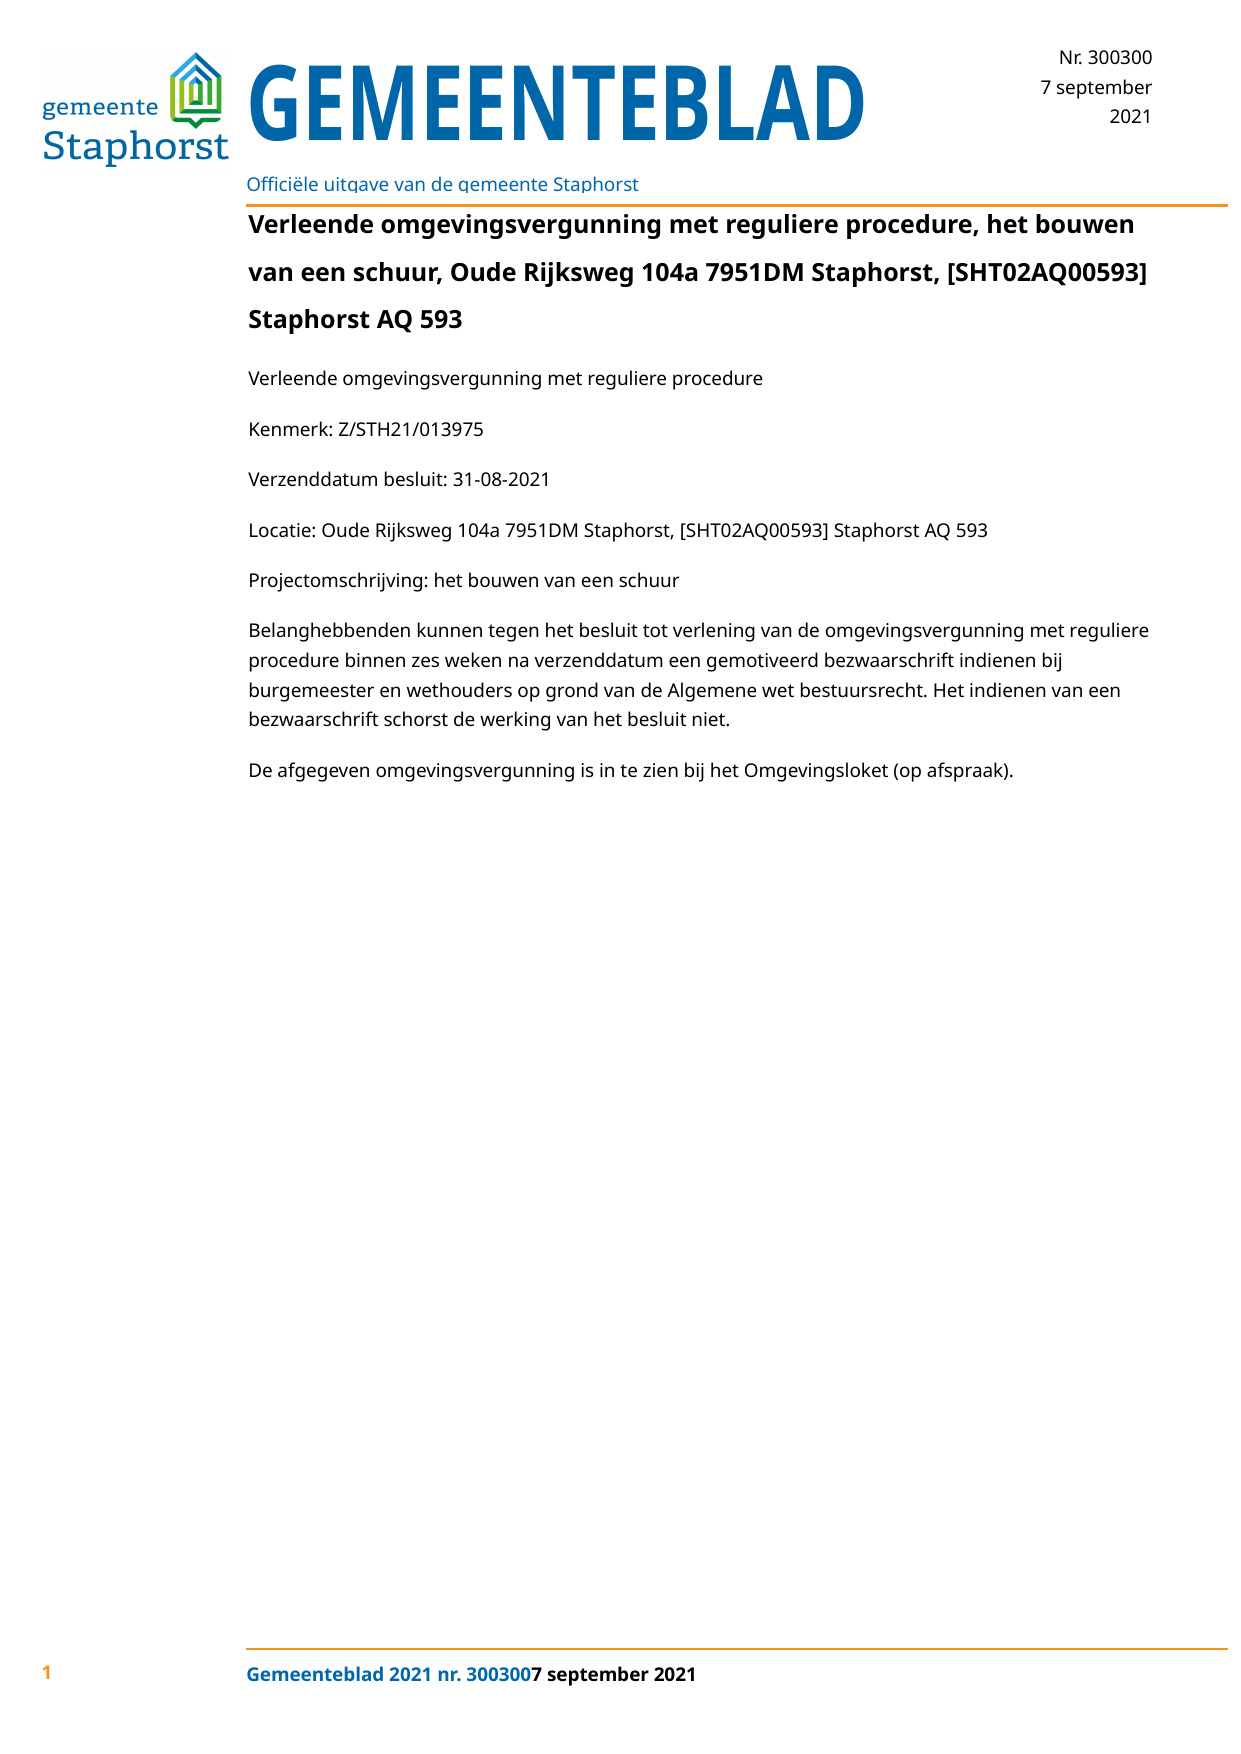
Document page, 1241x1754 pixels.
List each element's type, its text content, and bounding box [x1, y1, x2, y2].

text Verzenddatum besluit: 31-08-2021 [248, 466, 1152, 492]
text Verleende omgevingsvergunning met reguliere procedure [248, 366, 1152, 391]
text Locatie: Oude Rijksweg 104a 7951DM Staphorst, [SHT02AQ00593] Staphorst AQ 593 [248, 517, 1152, 542]
text Verleende omgevingsvergunning met reguliere procedure, het bouwen van een schuur, Oude Rijksweg 104a 7951DM Staphorst, [SHT02AQ00593] Staphorst AQ 593 [248, 207, 1152, 336]
text De afgegeven omgevingsvergunning is in te zien bij het Omgevingsloket (op afspraak). [248, 757, 1152, 782]
text Belanghebbenden kunnen tegen het besluit tot verlening van de omgevingsvergunning met reguliere procedure binnen zes weken na verzenddatum een gemotiveerd bezwaarschrift indienen bij burgemeester en wethouders op grond van de Algemene wet bestuursrecht. Het indienen van een bezwaarschrift schorst de werking van het besluit niet. [248, 618, 1152, 732]
text Projectomschrijving: het bouwen van een schuur [248, 567, 1152, 593]
text Kenmerk: Z/STH21/013975 [248, 416, 1152, 442]
picture [41, 47, 231, 172]
